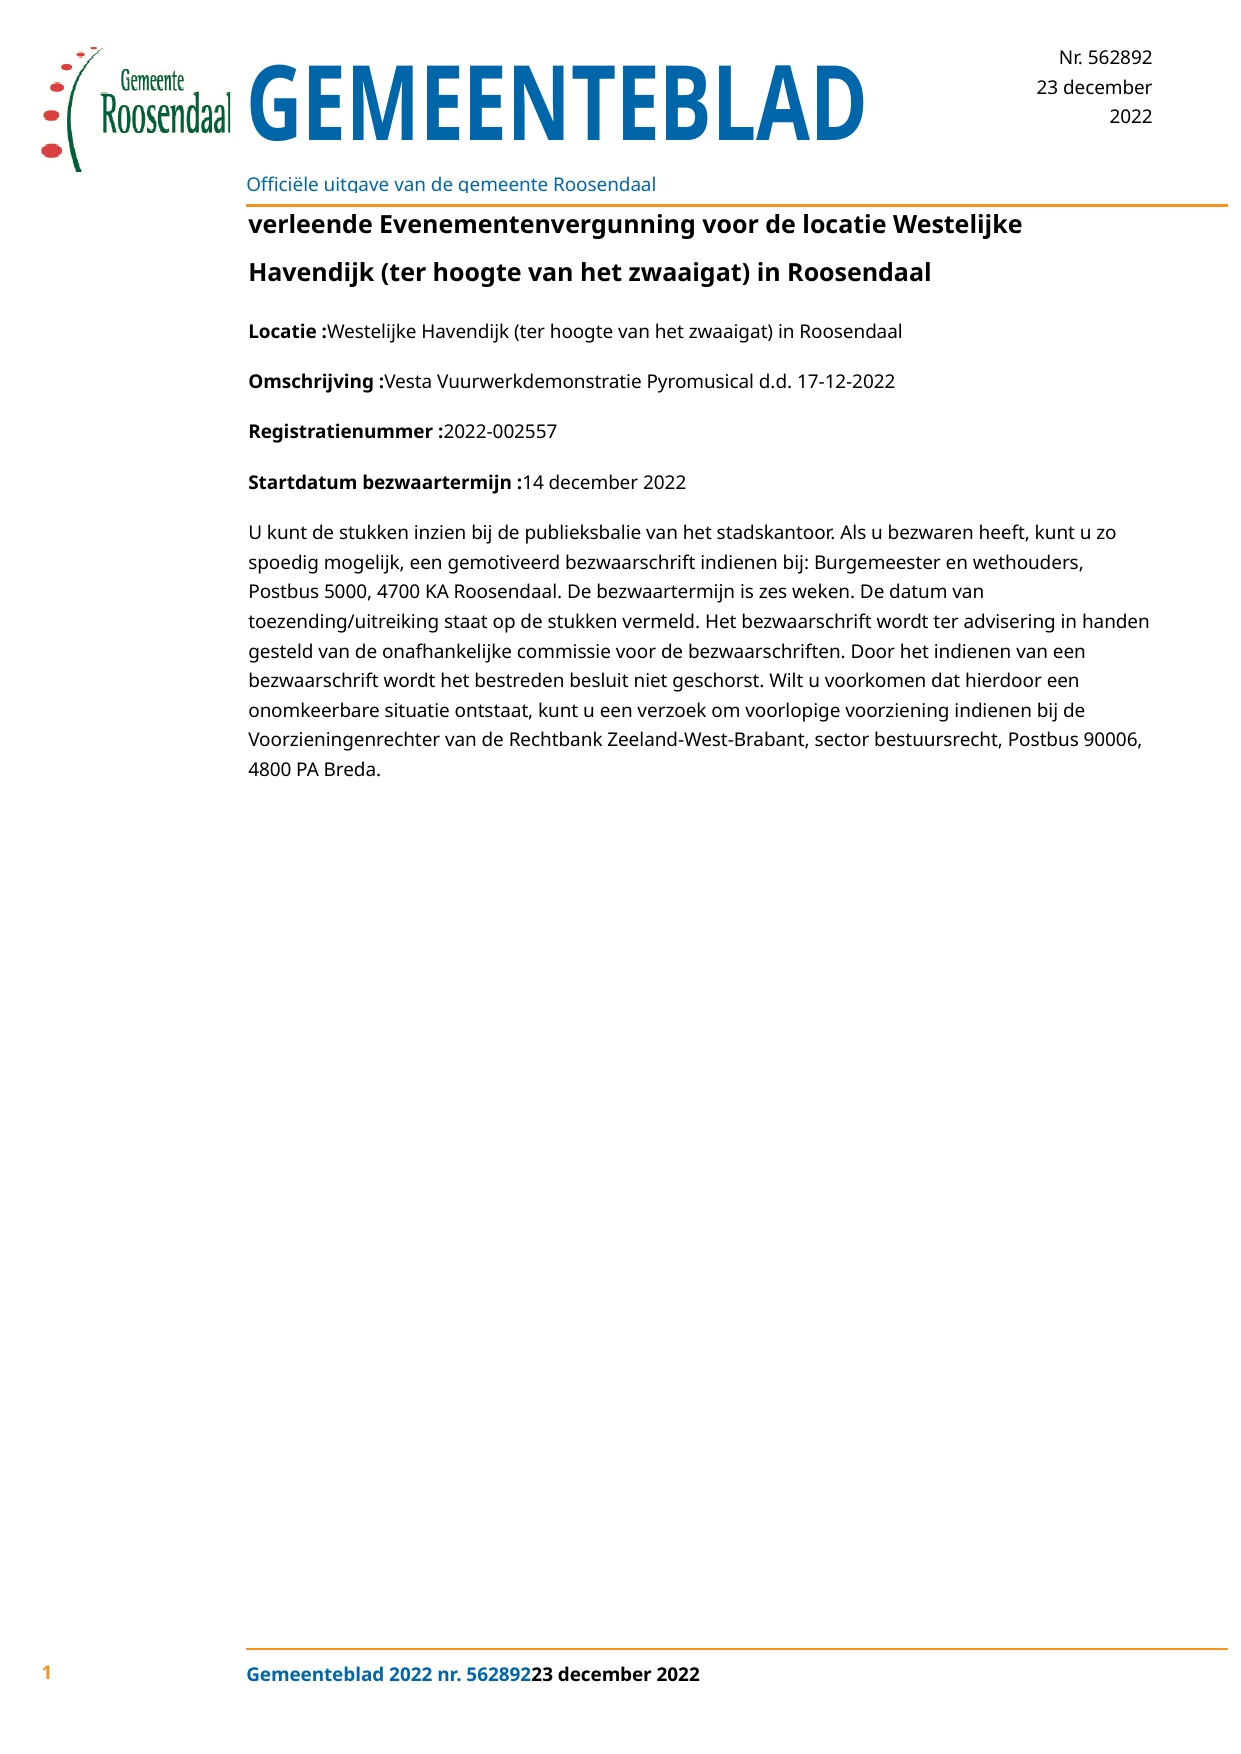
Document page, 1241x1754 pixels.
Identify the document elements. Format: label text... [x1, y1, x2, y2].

text Startdatum bezwaartermijn :14 december 2022 [248, 469, 1152, 495]
picture [41, 47, 231, 172]
text U kunt de stukken inzien bij de publieksbalie van het stadskantoor. Als u bezwaren heeft, kunt u zo spoedig mogelijk, een gemotiveerd bezwaarschrift indienen bij: Burgemeester en wethouders, Postbus 5000, 4700 KA Roosendaal. De bezwaartermijn is zes weken. De datum van toezending/uitreiking staat op de stukken vermeld. Het bezwaarschrift wordt ter advisering in handen gesteld van de onafhankelijke commissie voor de bezwaarschriften. Door het indienen van een bezwaarschrift wordt het bestreden besluit niet geschorst. Wilt u voorkomen dat hierdoor een onomkeerbare situatie ontstaat, kunt u een verzoek om voorlopige voorziening indienen bij de Voorzieningenrechter van de Rechtbank Zeeland-West-Brabant, sector bestuursrecht, Postbus 90006, 4800 PA Breda. [248, 519, 1152, 782]
text Omschrijving :Vesta Vuurwerkdemonstratie Pyromusical d.d. 17-12-2022 [248, 368, 1152, 394]
text Registratienummer :2022-002557 [248, 419, 1152, 444]
text Locatie :Westelijke Havendijk (ter hoogte van het zwaaigat) in Roosendaal [248, 318, 1152, 344]
text verleende Evenementenvergunning voor de locatie Westelijke Havendijk (ter hoogte van het zwaaigat) in Roosendaal [248, 207, 1152, 288]
